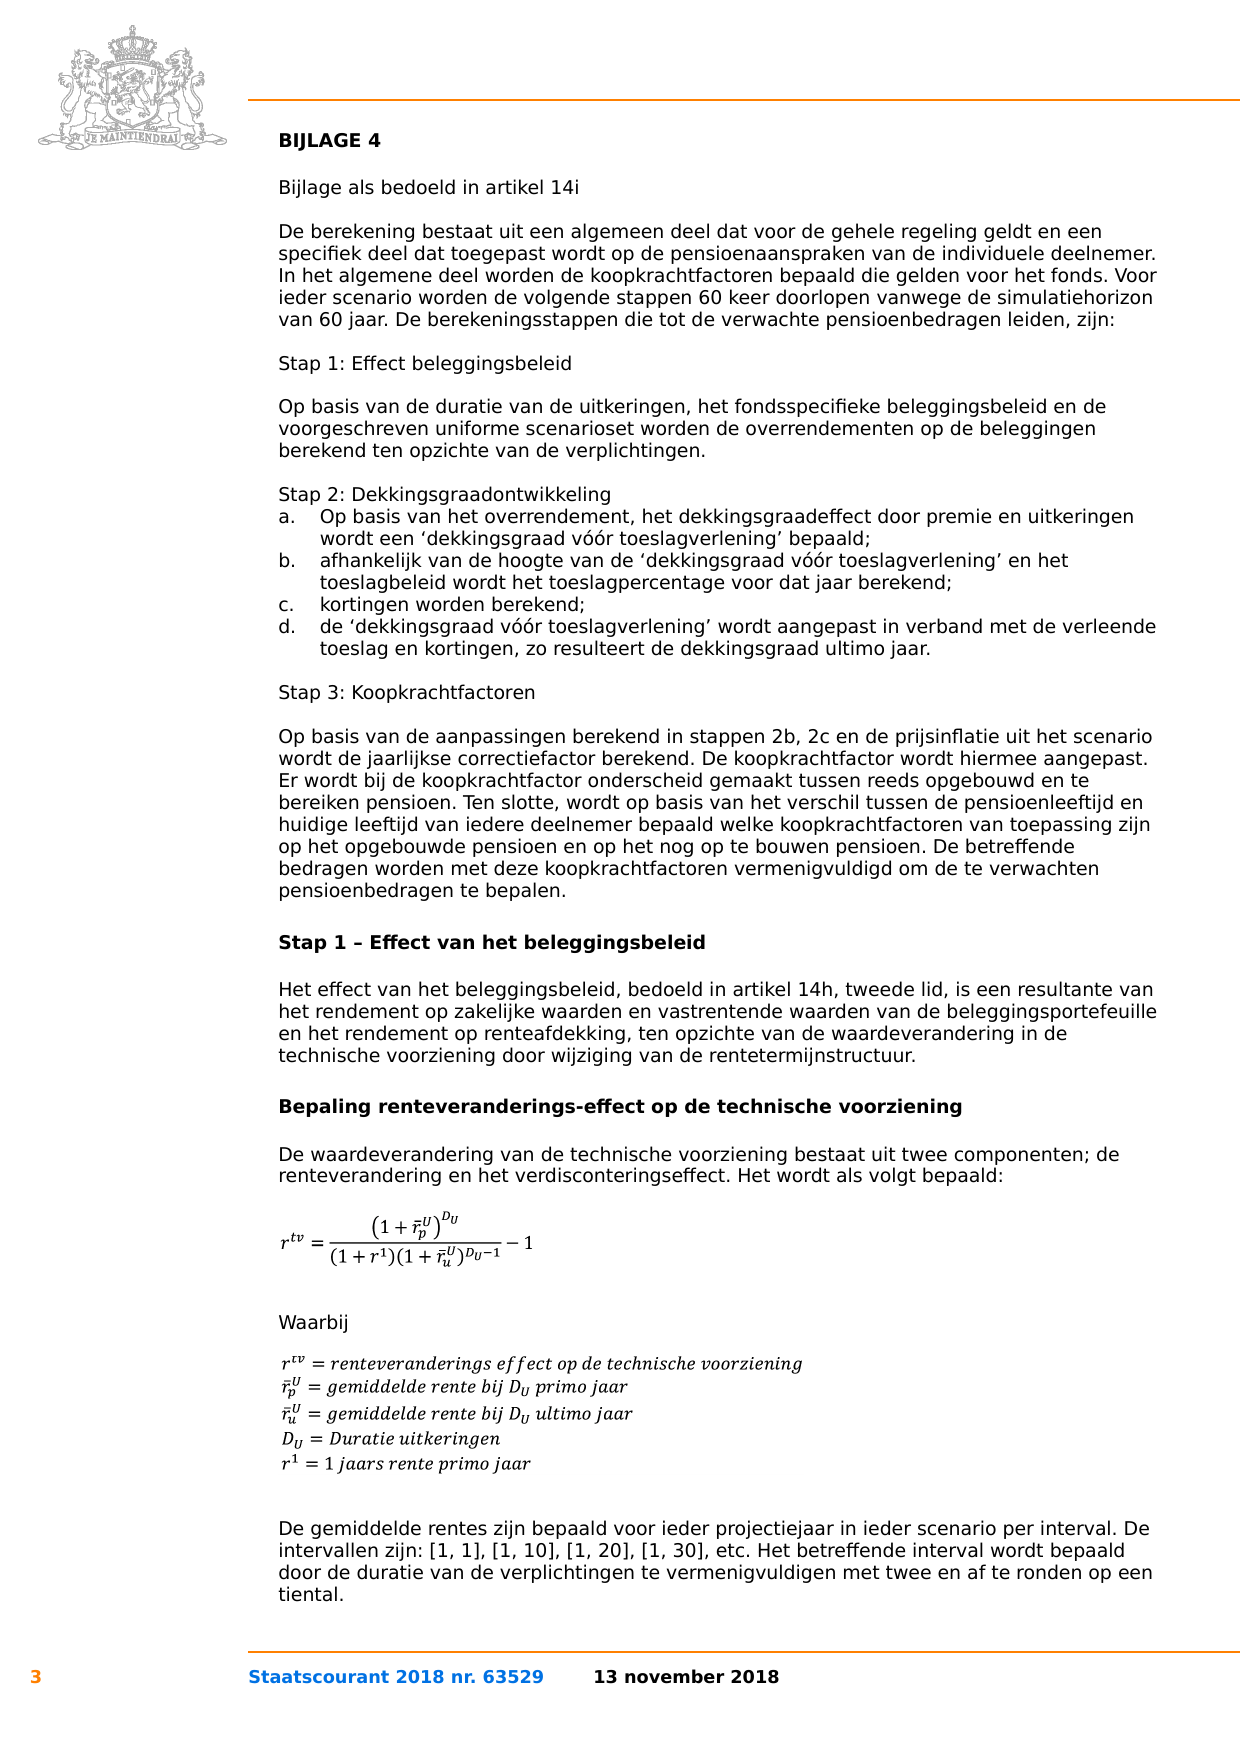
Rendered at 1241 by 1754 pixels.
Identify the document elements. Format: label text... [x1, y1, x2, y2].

subtitle Stap 3: Koopkrachtfactoren [278, 682, 1163, 704]
picture [278, 1356, 804, 1475]
text Het effect van het beleggingsbeleid, bedoeld in artikel 14h, tweede lid, is een resultante van het rendement op zakelijke waarden en vastrentende waarden van de beleggingsportefeuille en het rendement op renteafdekking, ten opzichte van de waardeverandering in de technische voorziening door wijziging van de rentetermijnstructuur. [278, 978, 1163, 1066]
text c. kortingen worden berekend; [278, 594, 1163, 616]
text Waarbij [278, 1312, 1163, 1334]
subtitle Stap 1: Effect beleggingsbeleid [278, 352, 1163, 374]
text b. afhankelijk van de hoogte van de ‘dekkingsgraad vóór toeslagverlening’ en het toeslagbeleid wordt het toeslagpercentage voor dat jaar berekend; [278, 550, 1163, 594]
picture [278, 1209, 533, 1269]
text De berekening bestaat uit een algemeen deel dat voor de gehele regeling geldt en een specifiek deel dat toegepast wordt op de pensioenaanspraken van de individuele deelnemer. In het algemene deel worden de koopkrachtfactoren bepaald die gelden voor het fonds. Voor ieder scenario worden de volgende stappen 60 keer doorlopen vanwege de simulatiehorizon van 60 jaar. De berekeningsstappen die tot de verwachte pensioenbedragen leiden, zijn: [278, 221, 1163, 331]
text Op basis van de duratie van de uitkeringen, het fondsspecifieke beleggingsbeleid en de voorgeschreven uniforme scenarioset worden de overrendementen op de beleggingen berekend ten opzichte van de verplichtingen. [278, 396, 1163, 462]
subtitle BIJLAGE 4 [278, 130, 1163, 152]
text d. de ‘dekkingsgraad vóór toeslagverlening’ wordt aangepast in verband met de verleende toeslag en kortingen, zo resulteert de dekkingsgraad ultimo jaar. [278, 616, 1163, 660]
subtitle Stap 1 – Effect van het beleggingsbeleid [278, 932, 1163, 953]
text Op basis van de aanpassingen berekend in stappen 2b, 2c en de prijsinflatie uit het scenario wordt de jaarlijkse correctiefactor berekend. De koopkrachtfactor wordt hiermee aangepast. Er wordt bij de koopkrachtfactor onderscheid gemaakt tussen reeds opgebouwd en te bereiken pensioen. Ten slotte, wordt op basis van het verschil tussen de pensioenleeftijd en huidige leeftijd van iedere deelnemer bepaald welke koopkrachtfactoren van toepassing zijn op het opgebouwde pensioen en op het nog op te bouwen pensioen. De betreffende bedragen worden met deze koopkrachtfactoren vermenigvuldigd om de te verwachten pensioenbedragen te bepalen. [278, 726, 1163, 902]
subtitle Bijlage als bedoeld in artikel 14i [278, 177, 1163, 199]
subtitle Bepaling renteveranderings-effect op de technische voorziening [278, 1096, 1163, 1118]
text De waardeverandering van de technische voorziening bestaat uit twee componenten; de renteverandering en het verdisconteringseffect. Het wordt als volgt bepaald: [278, 1143, 1163, 1187]
picture [38, 25, 227, 150]
text De gemiddelde rentes zijn bepaald voor ieder projectiejaar in ieder scenario per interval. De intervallen zijn: [1, 1], [1, 10], [1, 20], [1, 30], etc. Het betreffende interval wordt bepaald door de duratie van de verplichtingen te vermenigvuldigen met twee en af te ronden op een tiental. [278, 1518, 1163, 1606]
subtitle Stap 2: Dekkingsgraadontwikkeling [278, 484, 1163, 506]
text a. Op basis van het overrendement, het dekkingsgraadeffect door premie en uitkeringen wordt een ‘dekkingsgraad vóór toeslagverlening’ bepaald; [278, 506, 1163, 550]
